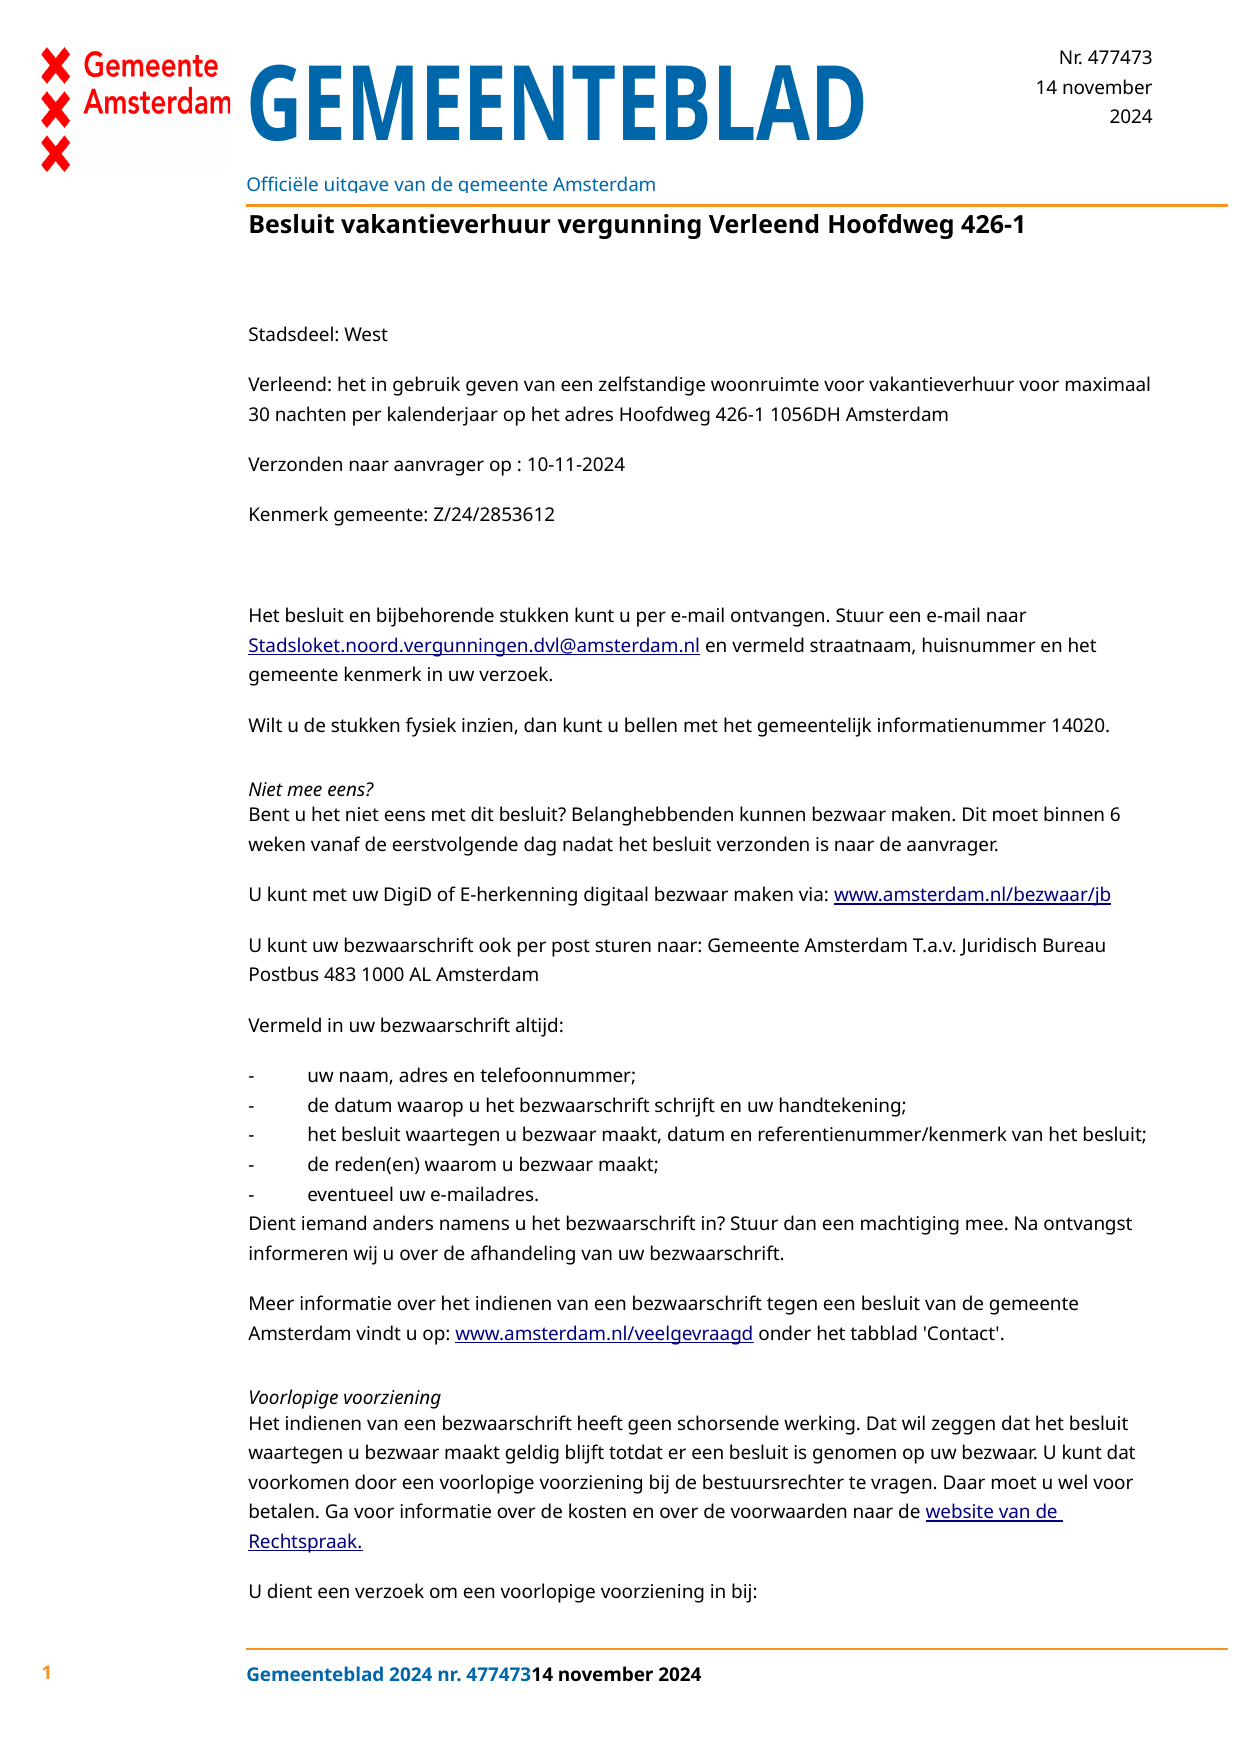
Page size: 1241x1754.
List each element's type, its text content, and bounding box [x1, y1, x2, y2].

text Het besluit en bijbehorende stukken kunt u per e-mail ontvangen. Stuur een e-mail naar Stadsloket.noord.vergunningen.dvl@amsterdam.nl en vermeld straatnaam, huisnummer en het gemeente kenmerk in uw verzoek. [248, 602, 1152, 687]
picture [41, 47, 231, 172]
text U dient een verzoek om een voorlopige voorziening in bij: [248, 1578, 1152, 1604]
text Verleend: het in gebruik geven van een zelfstandige woonruimte voor vakantieverhuur voor maximaal 30 nachten per kalenderjaar op het adres Hoofdweg 426-1 1056DH Amsterdam [248, 371, 1152, 426]
list de reden(en) waarom u bezwaar maakt; [248, 1151, 1152, 1177]
text Bent u het niet eens met dit besluit? Belanghebbenden kunnen bezwaar maken. Dit moet binnen 6 weken vanaf de eerstvolgende dag nadat het besluit verzonden is naar de aanvrager. [248, 802, 1152, 857]
list uw naam, adres en telefoonnummer; [248, 1062, 1152, 1088]
text Niet mee eens? [248, 776, 1152, 802]
list de datum waarop u het bezwaarschrift schrijft en uw handtekening; [248, 1092, 1152, 1118]
text Wilt u de stukken fysiek inzien, dan kunt u bellen met het gemeentelijk informatienummer 14020. [248, 712, 1152, 738]
text Besluit vakantieverhuur vergunning Verleend Hoofdweg 426-1 [248, 207, 1152, 241]
text U kunt met uw DigiD of E-herkenning digitaal bezwaar maken via: www.amsterdam.nl/bezwaar/jb [248, 882, 1152, 907]
text Meer informatie over het indienen van een bezwaarschrift tegen een besluit van de gemeente Amsterdam vindt u op: www.amsterdam.nl/veelgevraagd onder het tabblad 'Contact'. [248, 1290, 1152, 1346]
text Stadsdeel: West [248, 321, 1152, 346]
text U kunt uw bezwaarschrift ook per post sturen naar: Gemeente Amsterdam T.a.v. Juridisch Bureau Postbus 483 1000 AL Amsterdam [248, 932, 1152, 987]
text Verzonden naar aanvrager op : 10-11-2024 [248, 451, 1152, 477]
text Dient iemand anders namens u het bezwaarschrift in? Stuur dan een machtiging mee. Na ontvangst informeren wij u over de afhandeling van uw bezwaarschrift. [248, 1210, 1152, 1266]
text Kenmerk gemeente: Z/24/2853612 [248, 502, 1152, 527]
list eventueel uw e-mailadres. [248, 1181, 1152, 1207]
list het besluit waartegen u bezwaar maakt, datum en referentienummer/kenmerk van het besluit; [248, 1122, 1152, 1147]
text Het indienen van een bezwaarschrift heeft geen schorsende werking. Dat wil zeggen dat het besluit waartegen u bezwaar maakt geldig blijft totdat er een besluit is genomen op uw bezwaar. U kunt dat voorkomen door een voorlopige voorziening bij de bestuursrechter te vragen. Daar moet u wel voor betalen. Ga voor informatie over de kosten en over de voorwaarden naar de website van de Rechtspraak. [248, 1410, 1152, 1554]
text Vermeld in uw bezwaarschrift altijd: [248, 1012, 1152, 1038]
text Voorlopige voorziening [248, 1384, 1152, 1410]
